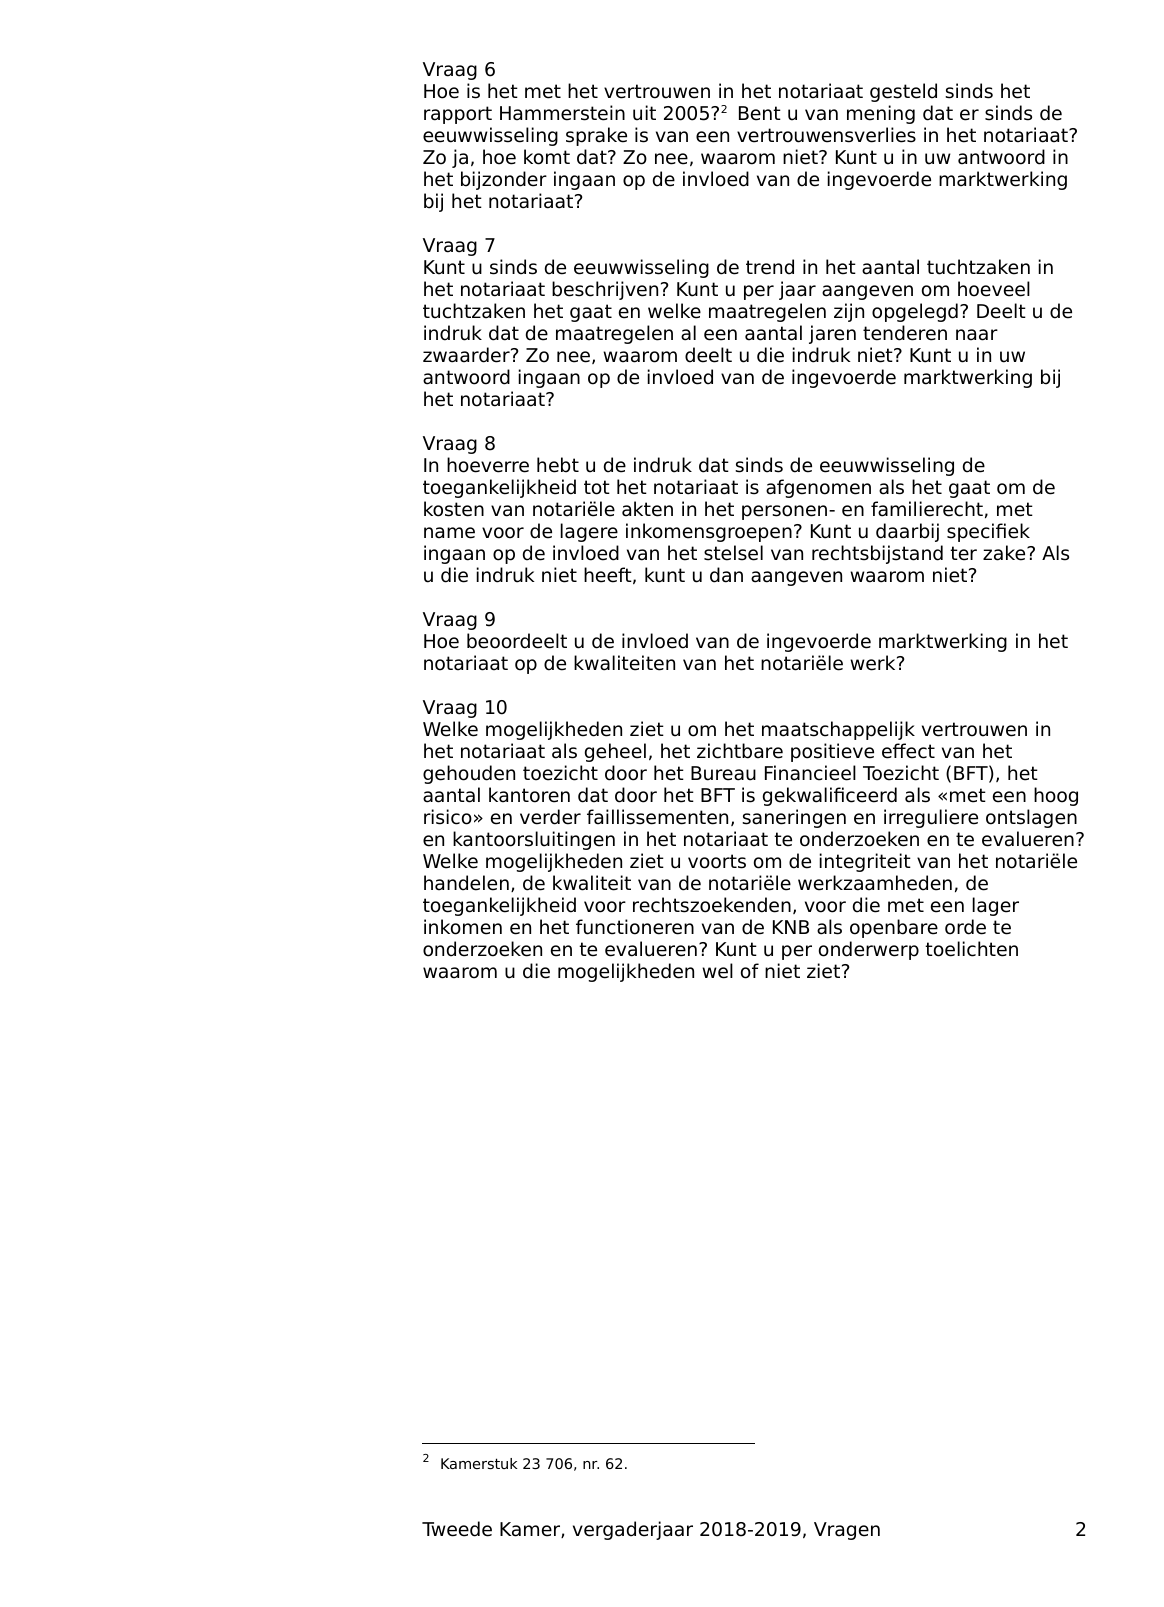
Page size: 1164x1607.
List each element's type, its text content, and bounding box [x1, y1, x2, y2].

text Hoe is het met het vertrouwen in het notariaat gesteld sinds het rapport Hammerstein uit 2005? Bent u van mening dat er sinds de eeuwwisseling sprake is van een vertrouwensverlies in het notariaat? Zo ja, hoe komt dat? Zo nee, waarom niet? Kunt u in uw antwoord in het bijzonder ingaan op de invloed van de ingevoerde marktwerking bij het notariaat? [422, 81, 1087, 213]
text Vraag 8 [422, 433, 1087, 455]
text Vraag 7 [422, 235, 1087, 257]
text Kamerstuk 23 706, nr. 62. [422, 1452, 1087, 1474]
text Vraag 9 [422, 609, 1087, 631]
text Welke mogelijkheden ziet u om het maatschappelijk vertrouwen in het notariaat als geheel, het zichtbare positieve effect van het gehouden toezicht door het Bureau Financieel Toezicht (BFT), het aantal kantoren dat door het BFT is gekwalificeerd als «met een hoog risico» en verder faillissementen, saneringen en irreguliere ontslagen en kantoorsluitingen in het notariaat te onderzoeken en te evalueren? [422, 719, 1087, 851]
text In hoeverre hebt u de indruk dat sinds de eeuwwisseling de toegankelijkheid tot het notariaat is afgenomen als het gaat om de kosten van notariële akten in het personen- en familierecht, met name voor de lagere inkomensgroepen? Kunt u daarbij specifiek ingaan op de invloed van het stelsel van rechtsbijstand ter zake? Als u die indruk niet heeft, kunt u dan aangeven waarom niet? [422, 455, 1087, 587]
text Hoe beoordeelt u de invloed van de ingevoerde marktwerking in het notariaat op de kwaliteiten van het notariële werk? [422, 631, 1087, 675]
text Vraag 6 [422, 59, 1087, 81]
text Welke mogelijkheden ziet u voorts om de integriteit van het notariële handelen, de kwaliteit van de notariële werkzaamheden, de toegankelijkheid voor rechtszoekenden, voor die met een lager inkomen en het functioneren van de KNB als openbare orde te onderzoeken en te evalueren? Kunt u per onderwerp toelichten waarom u die mogelijkheden wel of niet ziet? [422, 851, 1087, 983]
text Vraag 10 [422, 697, 1087, 719]
text Kunt u sinds de eeuwwisseling de trend in het aantal tuchtzaken in het notariaat beschrijven? Kunt u per jaar aangeven om hoeveel tuchtzaken het gaat en welke maatregelen zijn opgelegd? Deelt u de indruk dat de maatregelen al een aantal jaren tenderen naar zwaarder? Zo nee, waarom deelt u die indruk niet? Kunt u in uw antwoord ingaan op de invloed van de ingevoerde marktwerking bij het notariaat? [422, 257, 1087, 411]
